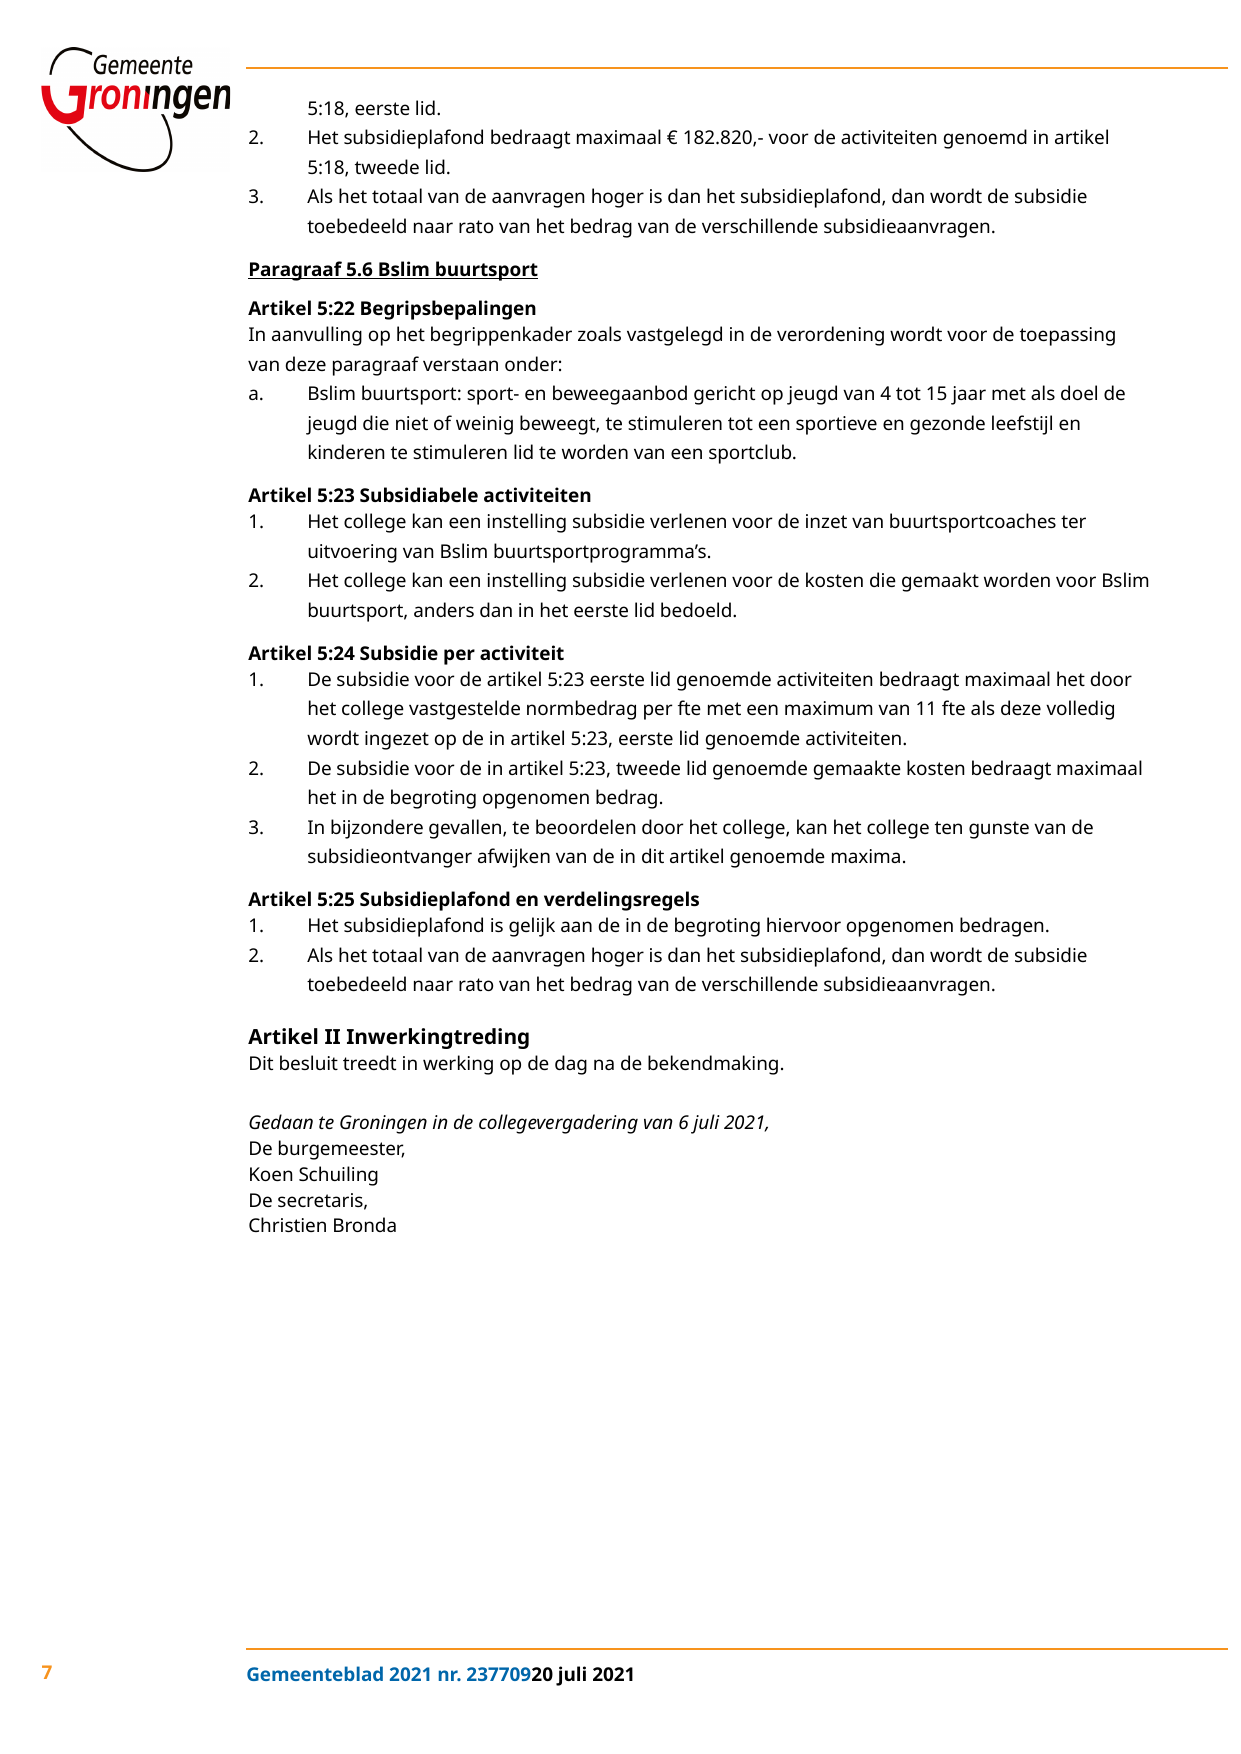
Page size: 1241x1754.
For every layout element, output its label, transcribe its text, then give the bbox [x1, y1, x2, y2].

list De subsidie voor de in artikel 5:23, tweede lid genoemde gemaakte kosten bedraagt maximaal het in de begroting opgenomen bedrag. [248, 755, 1152, 810]
list Als het totaal van de aanvragen hoger is dan het subsidieplafond, dan wordt de subsidie toebedeeld naar rato van het bedrag van de verschillende subsidieaanvragen. [248, 942, 1152, 997]
list Bslim buurtsport: sport- en beweegaanbod gericht op jeugd van 4 tot 15 jaar met als doel de jeugd die niet of weinig beweegt, te stimuleren tot een sportieve en gezonde leefstijl en kinderen te stimuleren lid te worden van een sportclub. [248, 380, 1152, 465]
text Gedaan te Groningen in de collegevergadering van 6 juli 2021, [248, 1109, 1152, 1135]
text In aanvulling op het begrippenkader zoals vastgelegd in de verordening wordt voor de toepassing van deze paragraaf verstaan onder: [248, 321, 1152, 377]
text Artikel II Inwerkingtreding [248, 1022, 1152, 1050]
text De secretaris, [248, 1187, 1152, 1212]
list Het subsidieplafond is gelijk aan de in de begroting hiervoor opgenomen bedragen. [248, 912, 1152, 938]
list Als het totaal van de aanvragen hoger is dan het subsidieplafond, dan wordt de subsidie toebedeeld naar rato van het bedrag van de verschillende subsidieaanvragen. [248, 183, 1152, 239]
text Dit besluit treedt in werking op de dag na de bekendmaking. [248, 1050, 1152, 1076]
text Koen Schuiling [248, 1161, 1152, 1187]
list Het college kan een instelling subsidie verlenen voor de kosten die gemaakt worden voor Bslim buurtsport, anders dan in het eerste lid bedoeld. [248, 568, 1152, 623]
text Artikel 5:22 Begripsbepalingen [248, 296, 1152, 321]
list 5:18, eerste lid. [248, 95, 1152, 121]
list Het college kan een instelling subsidie verlenen voor de inzet van buurtsportcoaches ter uitvoering van Bslim buurtsportprogramma’s. [248, 508, 1152, 564]
text Christien Bronda [248, 1212, 1152, 1238]
list Het subsidieplafond bedraagt maximaal € 182.820,- voor de activiteiten genoemd in artikel 5:18, tweede lid. [248, 124, 1152, 180]
picture [41, 47, 231, 172]
text Artikel 5:23 Subsidiabele activiteiten [248, 483, 1152, 508]
text Paragraaf 5.6 Bslim buurtsport [248, 256, 1152, 282]
text De burgemeester, [248, 1135, 1152, 1161]
text Artikel 5:24 Subsidie per activiteit [248, 640, 1152, 666]
text Artikel 5:25 Subsidieplafond en verdelingsregels [248, 887, 1152, 912]
list De subsidie voor de artikel 5:23 eerste lid genoemde activiteiten bedraagt maximaal het door het college vastgestelde normbedrag per fte met een maximum van 11 fte als deze volledig wordt ingezet op de in artikel 5:23, eerste lid genoemde activiteiten. [248, 666, 1152, 751]
list In bijzondere gevallen, te beoordelen door het college, kan het college ten gunste van de subsidieontvanger afwijken van de in dit artikel genoemde maxima. [248, 814, 1152, 869]
